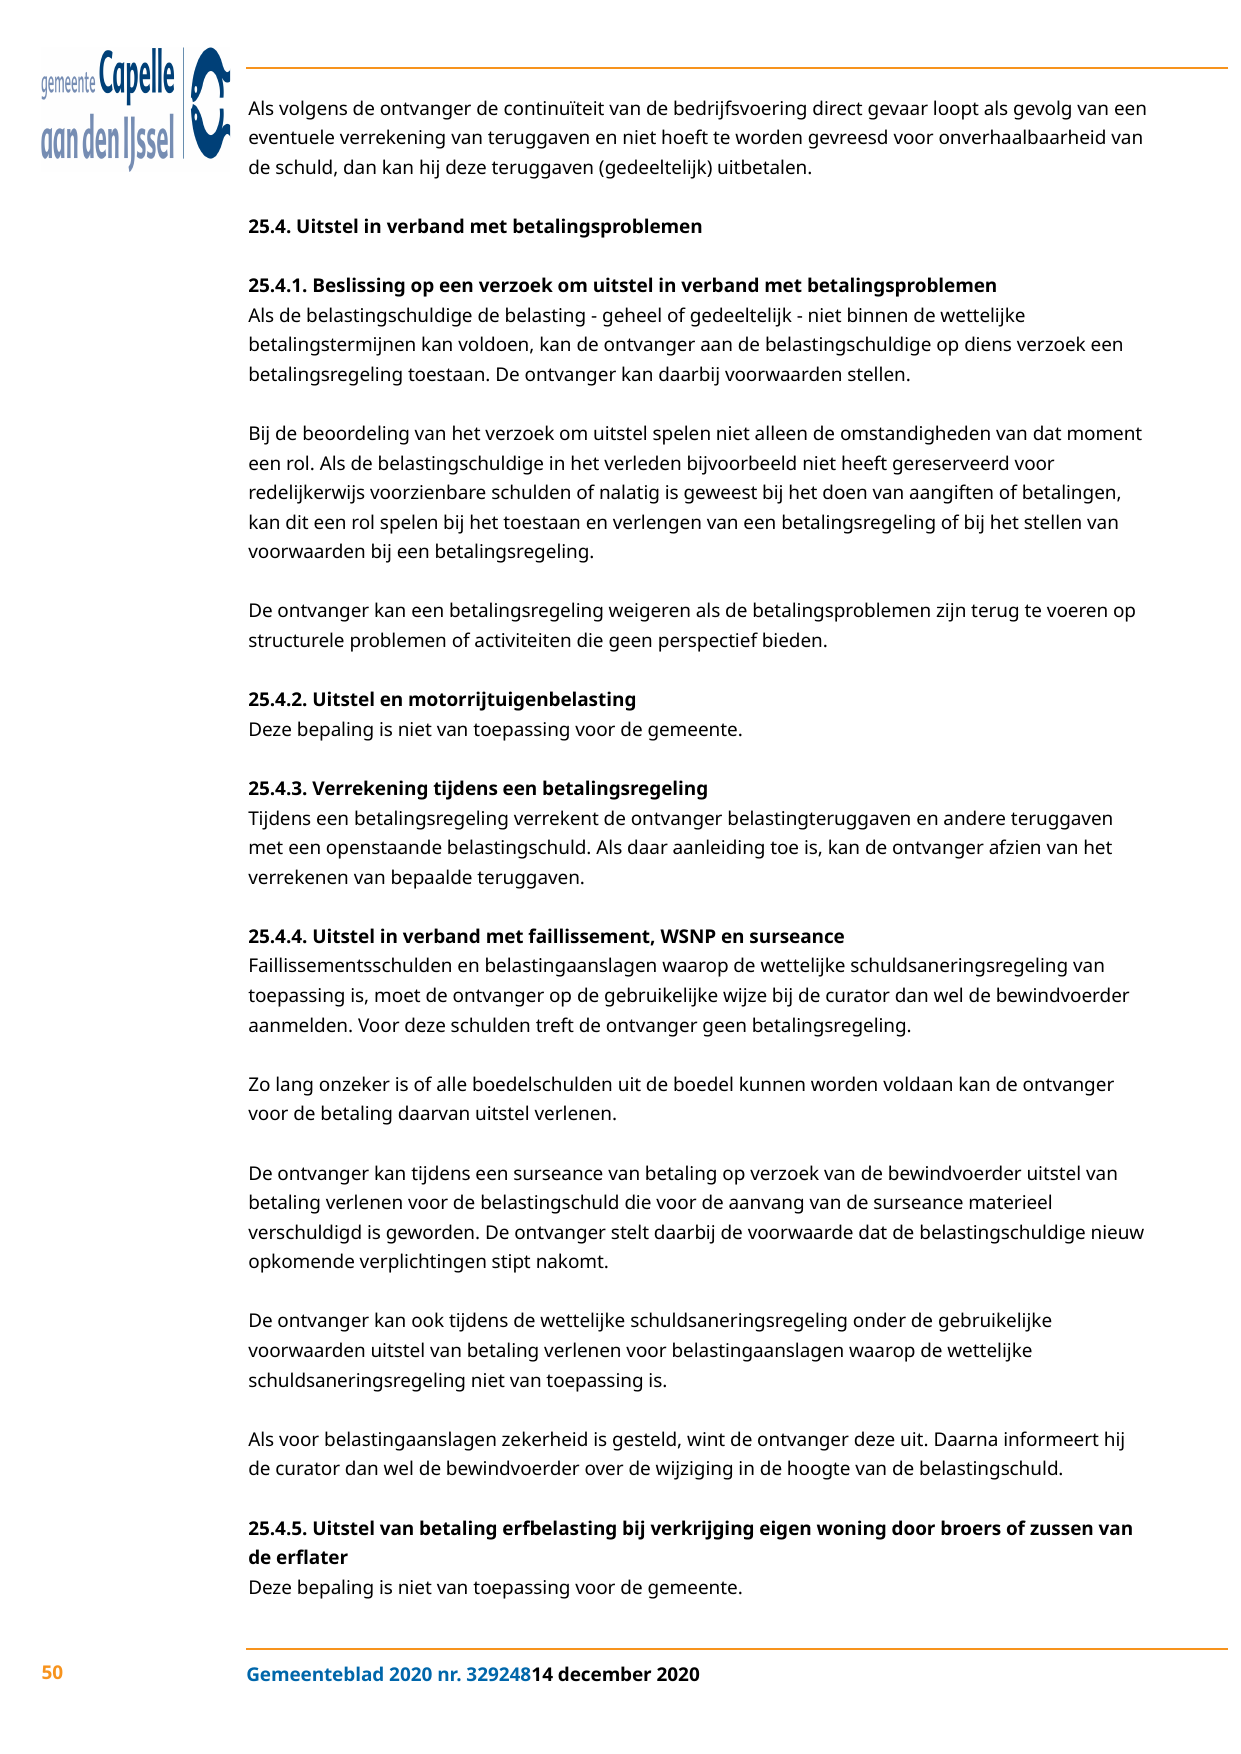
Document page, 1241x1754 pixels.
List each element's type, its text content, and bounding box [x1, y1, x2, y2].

text 25.4.1. Beslissing op een verzoek om uitstel in verband met betalingsproblemen [248, 272, 1152, 298]
text 25.4.4. Uitstel in verband met faillissement, WSNP en surseance [248, 923, 1152, 949]
text Faillissementsschulden en belastingaanslagen waarop de wettelijke schuldsaneringsregeling van toepassing is, moet de ontvanger op de gebruikelijke wijze bij de curator dan wel de bewindvoerder aanmelden. Voor deze schulden treft de ontvanger geen betalingsregeling. [248, 953, 1152, 1038]
text De ontvanger kan ook tijdens de wettelijke schuldsaneringsregeling onder de gebruikelijke voorwaarden uitstel van betaling verlenen voor belastingaanslagen waarop de wettelijke schuldsaneringsregeling niet van toepassing is. [248, 1308, 1152, 1393]
text Tijdens een betalingsregeling verrekent de ontvanger belastingteruggaven en andere teruggaven met een openstaande belastingschuld. Als daar aanleiding toe is, kan de ontvanger afzien van het verrekenen van bepaalde teruggaven. [248, 805, 1152, 890]
text 25.4.2. Uitstel en motorrijtuigenbelasting [248, 686, 1152, 712]
text Als de belastingschuldige de belasting - geheel of gedeeltelijk - niet binnen de wettelijke betalingstermijnen kan voldoen, kan de ontvanger aan de belastingschuldige op diens verzoek een betalingsregeling toestaan. De ontvanger kan daarbij voorwaarden stellen. [248, 302, 1152, 387]
text Als voor belastingaanslagen zekerheid is gesteld, wint de ontvanger deze uit. Daarna informeert hij de curator dan wel de bewindvoerder over de wijziging in de hoogte van de belastingschuld. [248, 1426, 1152, 1481]
text Als volgens de ontvanger de continuïteit van de bedrijfsvoering direct gevaar loopt als gevolg van een eventuele verrekening van teruggaven en niet hoeft te worden gevreesd voor onverhaalbaarheid van de schuld, dan kan hij deze teruggaven (gedeeltelijk) uitbetalen. [248, 95, 1152, 180]
text 25.4. Uitstel in verband met betalingsproblemen [248, 213, 1152, 239]
text 25.4.5. Uitstel van betaling erfbelasting bij verkrijging eigen woning door broers of zussen van de erflater [248, 1515, 1152, 1570]
text Deze bepaling is niet van toepassing voor de gemeente. [248, 716, 1152, 742]
text 25.4.3. Verrekening tijdens een betalingsregeling [248, 775, 1152, 801]
picture [41, 47, 231, 172]
text Zo lang onzeker is of alle boedelschulden uit de boedel kunnen worden voldaan kan de ontvanger voor de betaling daarvan uitstel verlenen. [248, 1071, 1152, 1126]
text De ontvanger kan een betalingsregeling weigeren als de betalingsproblemen zijn terug te voeren op structurele problemen of activiteiten die geen perspectief bieden. [248, 598, 1152, 653]
text Bij de beoordeling van het verzoek om uitstel spelen niet alleen de omstandigheden van dat moment een rol. Als de belastingschuldige in het verleden bijvoorbeeld niet heeft gereserveerd voor redelijkerwijs voorzienbare schulden of nalatig is geweest bij het doen van aangiften of betalingen, kan dit een rol spelen bij het toestaan en verlengen van een betalingsregeling of bij het stellen van voorwaarden bij een betalingsregeling. [248, 420, 1152, 564]
text Deze bepaling is niet van toepassing voor de gemeente. [248, 1574, 1152, 1600]
text De ontvanger kan tijdens een surseance van betaling op verzoek van de bewindvoerder uitstel van betaling verlenen voor de belastingschuld die voor de aanvang van de surseance materieel verschuldigd is geworden. De ontvanger stelt daarbij de voorwaarde dat de belastingschuldige nieuw opkomende verplichtingen stipt nakomt. [248, 1160, 1152, 1274]
